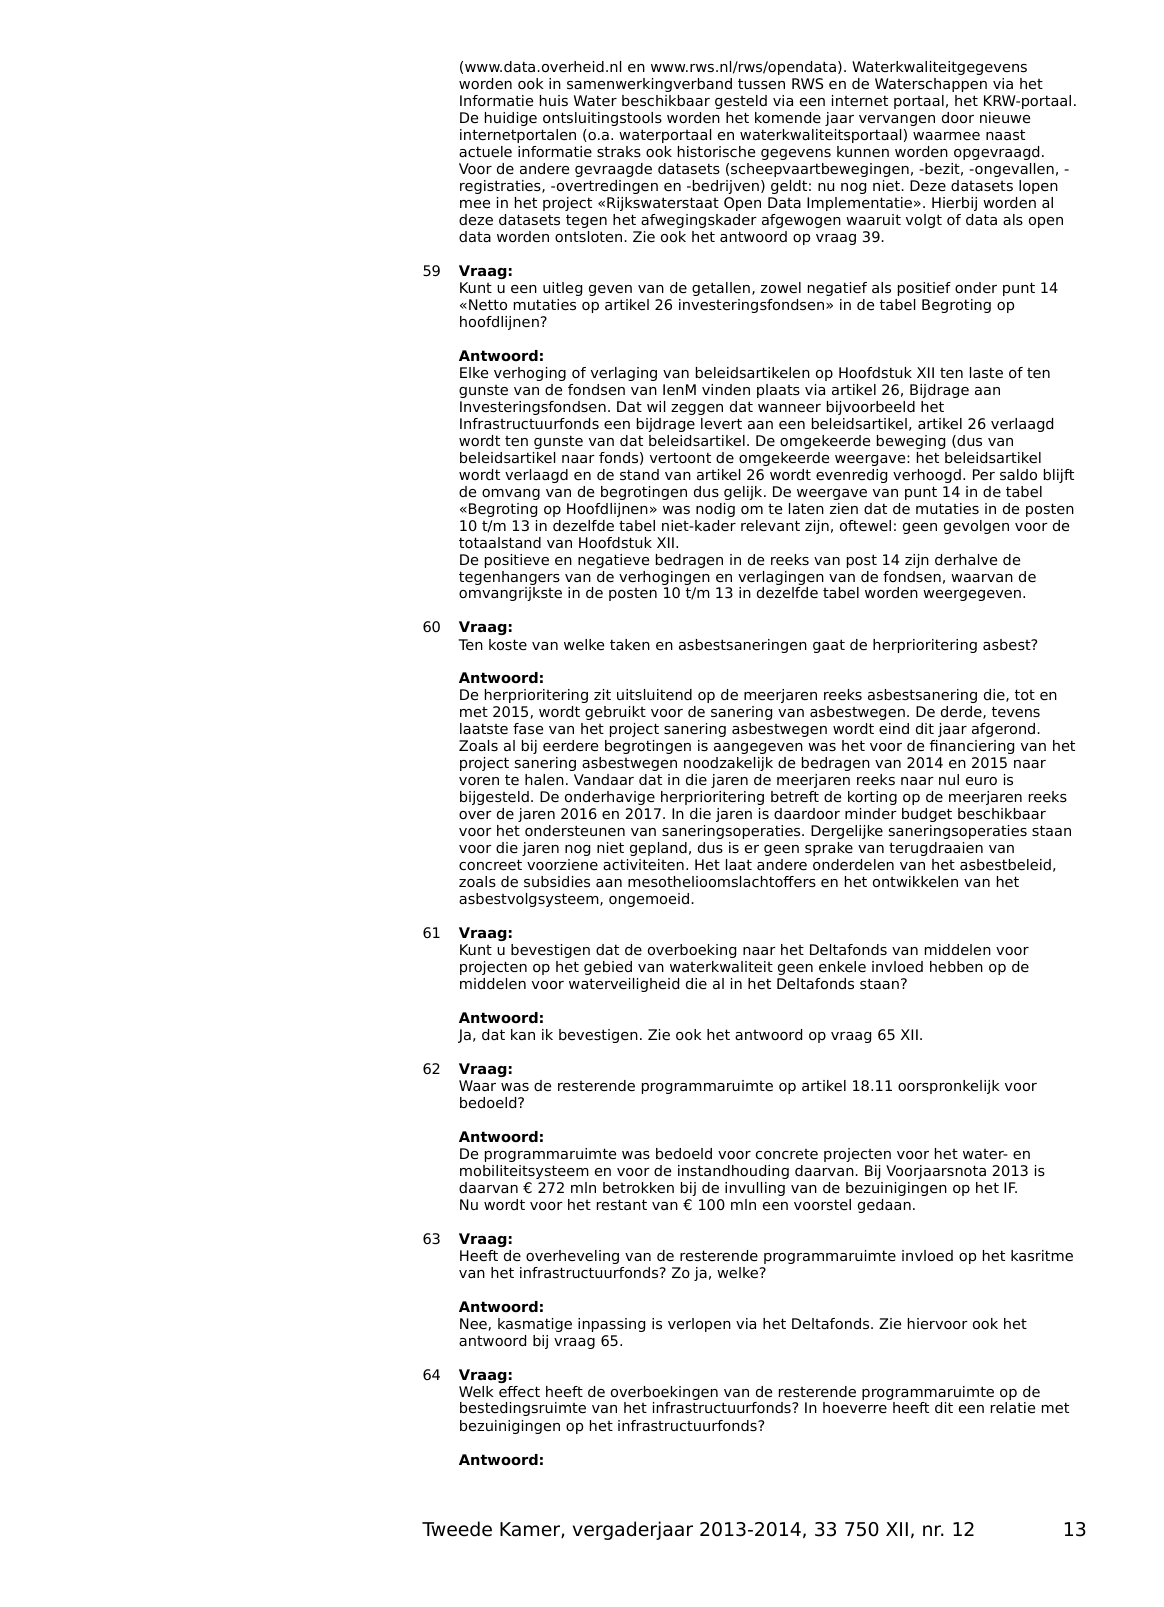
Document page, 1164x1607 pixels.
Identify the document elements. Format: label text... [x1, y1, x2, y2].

table_cell [422, 653, 453, 670]
table_cell [453, 1282, 1087, 1298]
table_cell [422, 1350, 453, 1366]
table_cell 60 [422, 619, 453, 653]
table_cell Antwoord: Elke verhoging of verlaging van beleidsartikelen op Hoofdstuk XII ten laste of ten gunste van de fondsen van IenM vinden plaats via artikel 26, Bijdrage aan Investeringsfondsen. Dat wil zeggen dat wanneer bijvoorbeeld het Infrastructuurfonds een bijdrage levert aan een beleidsartikel, artikel 26 verlaagd wordt ten gunste van dat beleidsartikel. De omgekeerde beweging (dus van beleidsartikel naar fonds) vertoont de omgekeerde weergave: het beleidsartikel wordt verlaagd en de stand van artikel 26 wordt evenredig verhoogd. Per saldo blijft de omvang van de begrotingen dus gelijk. De weergave van punt 14 in de tabel «Begroting op Hoofdlijnen» was nodig om te laten zien dat de mutaties in de posten 10 t/m 13 in dezelfde tabel niet-kader relevant zijn, oftewel: geen gevolgen voor de totaalstand van Hoofdstuk XII. De positieve en negatieve bedragen in de reeks van post 14 zijn derhalve de tegenhangers van de verhogingen en verlagingen van de fondsen, waarvan de omvangrijkste in de posten 10 t/m 13 in dezelfde tabel worden weergegeven. [453, 348, 1087, 602]
table_cell [453, 1434, 1087, 1451]
table_cell [453, 1044, 1087, 1061]
table_cell [422, 331, 453, 348]
table_cell 63 [422, 1231, 453, 1282]
table_cell [453, 1112, 1087, 1129]
table_cell [422, 603, 453, 619]
table_cell [422, 908, 453, 925]
table_cell Antwoord: De herprioritering zit uitsluitend op de meerjaren reeks asbestsanering die, tot en met 2015, wordt gebruikt voor de sanering van asbestwegen. De derde, tevens laatste fase van het project sanering asbestwegen wordt eind dit jaar afgerond. Zoals al bij eerdere begrotingen is aangegeven was het voor de financiering van het project sanering asbestwegen noodzakelijk de bedragen van 2014 en 2015 naar voren te halen. Vandaar dat in die jaren de meerjaren reeks naar nul euro is bijgesteld. De onderhavige herprioritering betreft de korting op de meerjaren reeks over de jaren 2016 en 2017. In die jaren is daardoor minder budget beschikbaar voor het ondersteunen van saneringsoperaties. Dergelijke saneringsoperaties staan voor die jaren nog niet gepland, dus is er geen sprake van terugdraaien van concreet voorziene activiteiten. Het laat andere onderdelen van het asbestbeleid, zoals de subsidies aan mesothelioomslachtoffers en het ontwikkelen van het asbestvolgsysteem, ongemoeid. [453, 670, 1087, 908]
table_cell [422, 1434, 453, 1451]
table_cell [422, 993, 453, 1010]
table_cell Antwoord: [453, 1451, 1087, 1468]
table_cell 59 [422, 263, 453, 331]
table_cell [422, 670, 453, 908]
table_cell Antwoord: Ja, dat kan ik bevestigen. Zie ook het antwoord op vraag 65 XII. [453, 1010, 1087, 1044]
table_cell Vraag: Kunt u bevestigen dat de overboeking naar het Deltafonds van middelen voor projecten op het gebied van waterkwaliteit geen enkele invloed hebben op de middelen voor waterveiligheid die al in het Deltafonds staan? [453, 925, 1087, 993]
table_cell [422, 1129, 453, 1214]
table_cell [422, 348, 453, 602]
table_cell 64 [422, 1366, 453, 1434]
table_cell Vraag: Waar was de resterende programmaruimte op artikel 18.11 oorspronkelijk voor bedoeld? [453, 1061, 1087, 1112]
table_cell [453, 1214, 1087, 1231]
table_cell [453, 908, 1087, 925]
table_cell [453, 331, 1087, 348]
table_cell Vraag: Welk effect heeft de overboekingen van de resterende programmaruimte op de bestedingsruimte van het infrastructuurfonds? In hoeverre heeft dit een relatie met bezuinigingen op het infrastructuurfonds? [453, 1366, 1087, 1434]
table_cell Vraag: Ten koste van welke taken en asbestsaneringen gaat de herprioritering asbest? [453, 619, 1087, 653]
table_cell [422, 246, 453, 263]
table_cell 62 [422, 1061, 453, 1112]
table_cell [453, 603, 1087, 619]
table_cell 61 [422, 925, 453, 993]
table_cell Vraag: Heeft de overheveling van de resterende programmaruimte invloed op het kasritme van het infrastructuurfonds? Zo ja, welke? [453, 1231, 1087, 1282]
table_cell Antwoord: Nee, kasmatige inpassing is verlopen via het Deltafonds. Zie hiervoor ook het antwoord bij vraag 65. [453, 1299, 1087, 1349]
table_cell [422, 59, 453, 246]
table_cell Vraag: Kunt u een uitleg geven van de getallen, zowel negatief als positief onder punt 14 «Netto mutaties op artikel 26 investeringsfondsen» in de tabel Begroting op hoofdlijnen? [453, 263, 1087, 331]
table_cell [422, 1451, 453, 1468]
table_cell [453, 1350, 1087, 1366]
table_cell [422, 1214, 453, 1231]
table_cell [422, 1044, 453, 1061]
table_cell [422, 1010, 453, 1044]
table_cell [453, 246, 1087, 263]
table_cell [422, 1112, 453, 1129]
table_cell [453, 653, 1087, 670]
table_cell [453, 993, 1087, 1010]
table_cell (www.data.overheid.nl en www.rws.nl/rws/opendata). Waterkwaliteitgegevens worden ook in samenwerkingverband tussen RWS en de Waterschappen via het Informatie huis Water beschikbaar gesteld via een internet portaal, het KRW-portaal. De huidige ontsluitingstools worden het komende jaar vervangen door nieuwe internetportalen (o.a. waterportaal en waterkwaliteitsportaal) waarmee naast actuele informatie straks ook historische gegevens kunnen worden opgevraagd. Voor de andere gevraagde datasets (scheepvaartbewegingen, -bezit, -ongevallen, -registraties, -overtredingen en -bedrijven) geldt: nu nog niet. Deze datasets lopen mee in het project «Rijkswaterstaat Open Data Implementatie». Hierbij worden al deze datasets tegen het afwegingskader afgewogen waaruit volgt of data als open data worden ontsloten. Zie ook het antwoord op vraag 39. [453, 59, 1087, 246]
table_cell Antwoord: De programmaruimte was bedoeld voor concrete projecten voor het water- en mobiliteitsysteem en voor de instandhouding daarvan. Bij Voorjaarsnota 2013 is daarvan € 272 mln betrokken bij de invulling van de bezuinigingen op het IF. Nu wordt voor het restant van € 100 mln een voorstel gedaan. [453, 1129, 1087, 1214]
table_cell [422, 1282, 453, 1298]
table_cell [422, 1299, 453, 1349]
